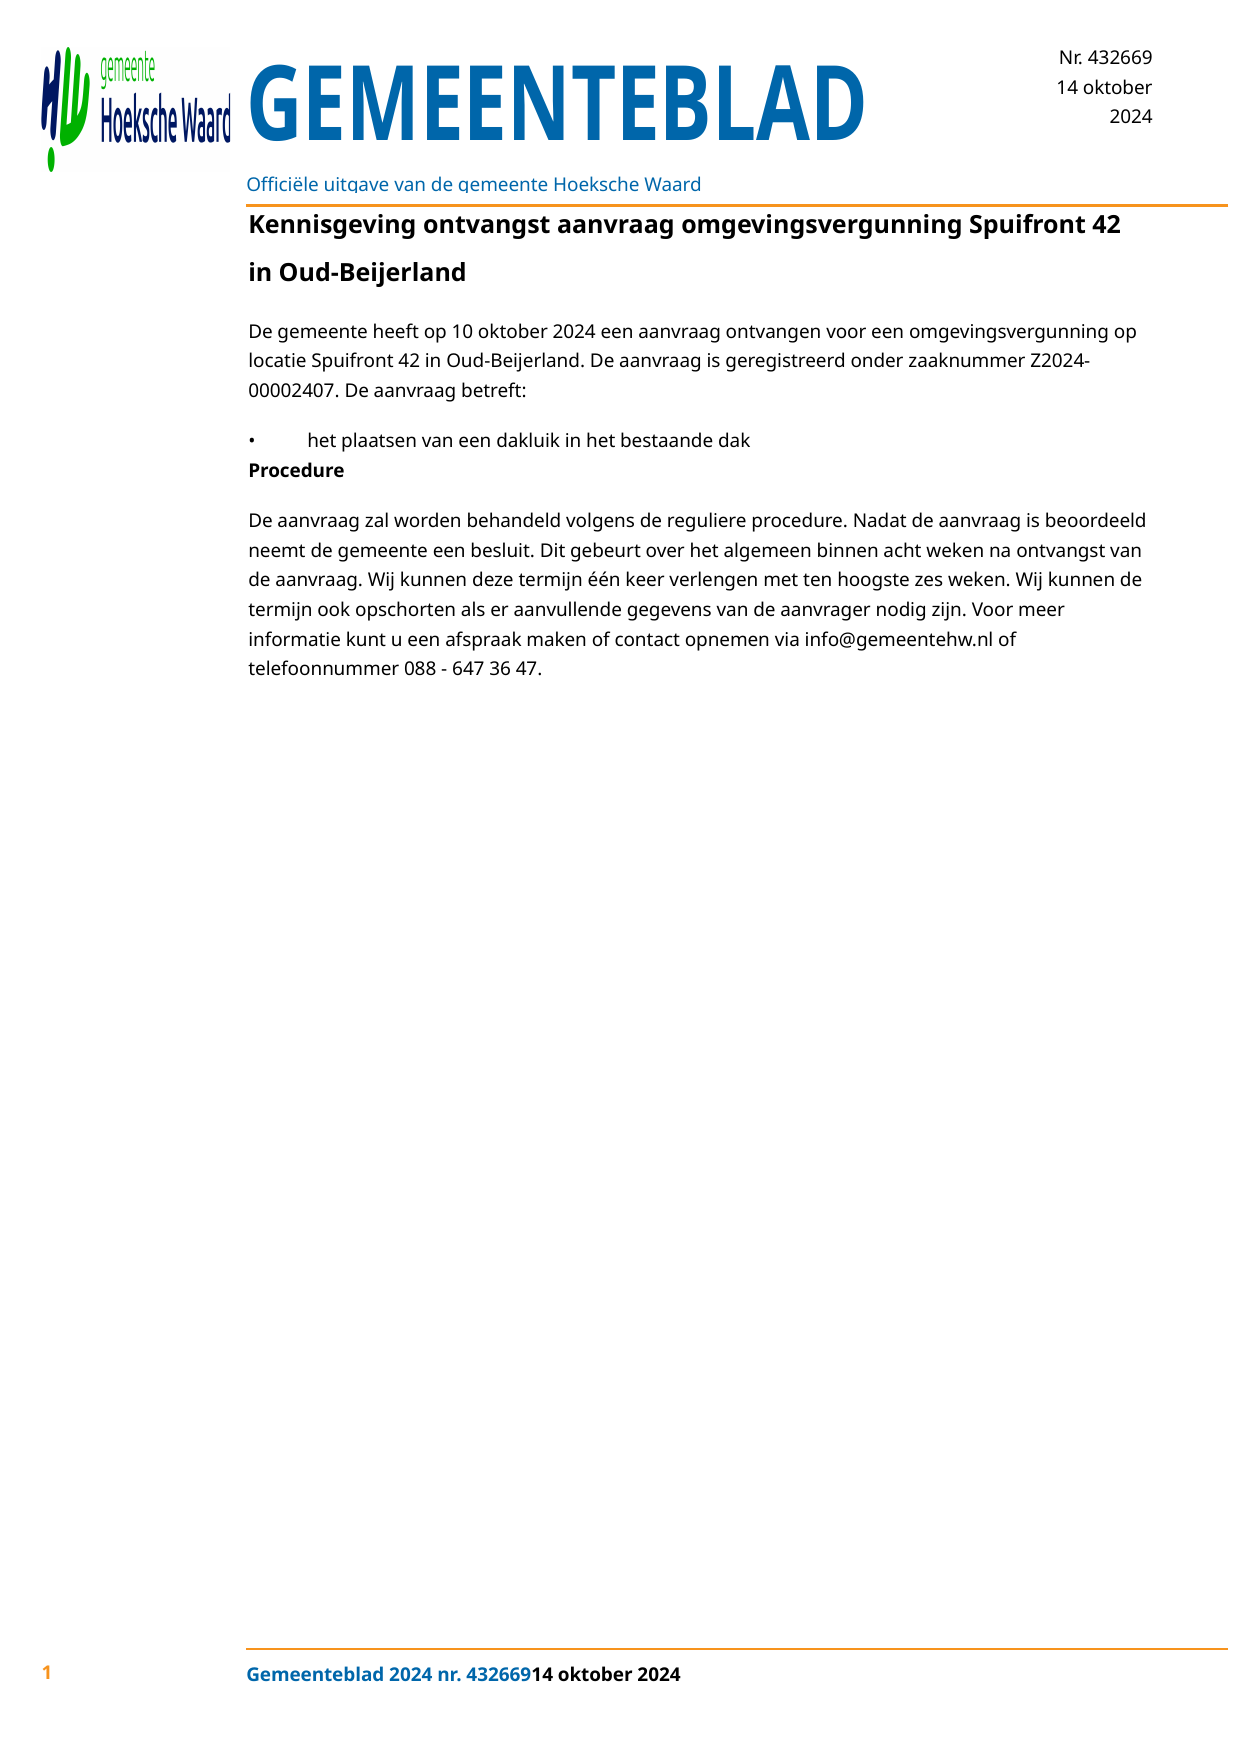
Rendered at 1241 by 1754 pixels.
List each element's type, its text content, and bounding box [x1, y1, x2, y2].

text De aanvraag zal worden behandeld volgens de reguliere procedure. Nadat de aanvraag is beoordeeld neemt de gemeente een besluit. Dit gebeurt over het algemeen binnen acht weken na ontvangst van de aanvraag. Wij kunnen deze termijn één keer verlengen met ten hoogste zes weken. Wij kunnen de termijn ook opschorten als er aanvullende gegevens van de aanvrager nodig zijn. Voor meer informatie kunt u een afspraak maken of contact opnemen via info@gemeentehw.nl of telefoonnummer 088 - 647 36 47. [248, 507, 1152, 681]
picture [41, 47, 231, 172]
text Procedure [248, 457, 1152, 483]
list het plaatsen van een dakluik in het bestaande dak [248, 427, 1152, 453]
text De gemeente heeft op 10 oktober 2024 een aanvraag ontvangen voor een omgevingsvergunning op locatie Spuifront 42 in Oud-Beijerland. De aanvraag is geregistreerd onder zaaknummer Z2024-00002407. De aanvraag betreft: [248, 318, 1152, 403]
text Kennisgeving ontvangst aanvraag omgevingsvergunning Spuifront 42 in Oud-Beijerland [248, 207, 1152, 288]
